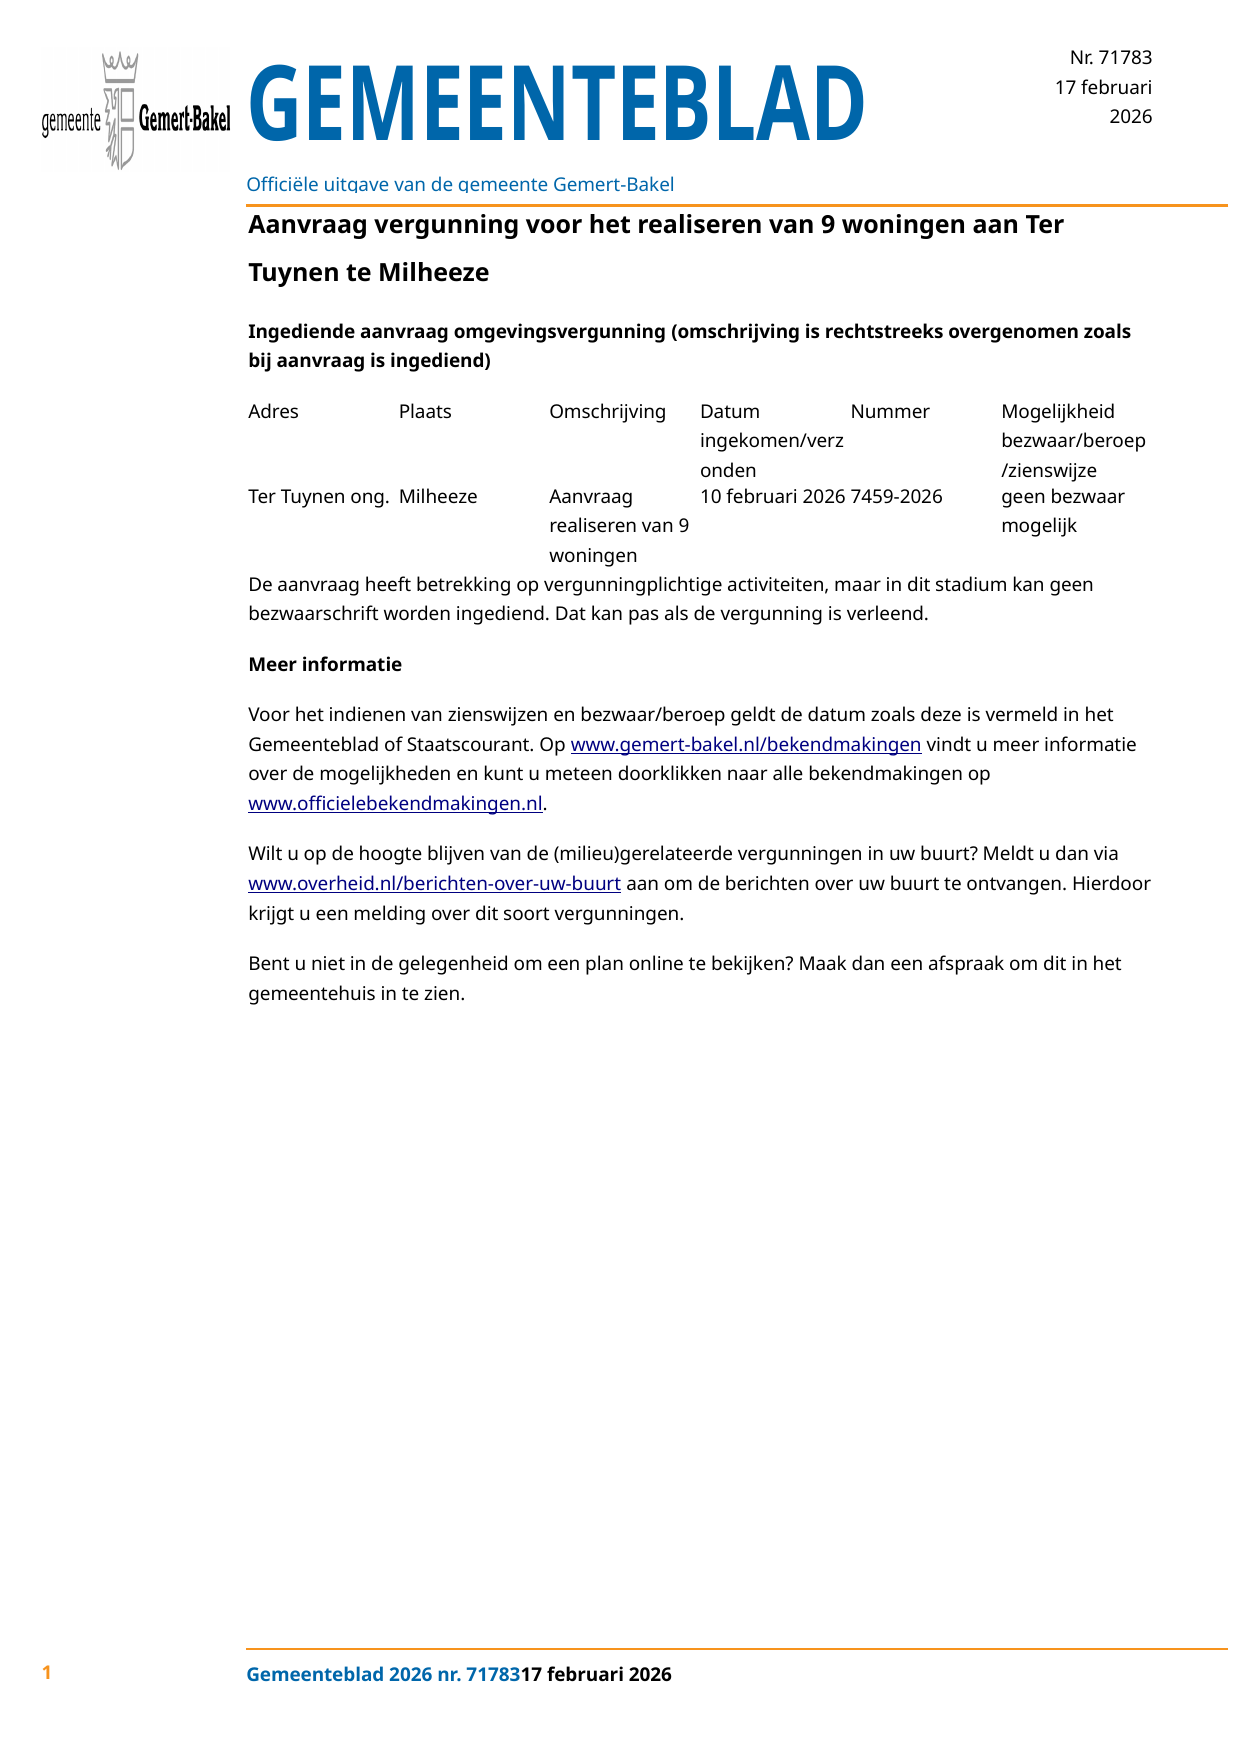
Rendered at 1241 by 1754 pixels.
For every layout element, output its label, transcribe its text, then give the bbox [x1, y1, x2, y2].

table_cell 10 februari 2026 [700, 483, 850, 568]
table_header Mogelijkheid bezwaar/beroep/zienswijze [1001, 398, 1152, 483]
table_cell Milheeze [399, 483, 549, 568]
table_header Datum ingekomen/verzonden [700, 398, 850, 483]
table_header Adres [248, 398, 398, 483]
text Voor het indienen van zienswijzen en bezwaar/beroep geldt de datum zoals deze is vermeld in het Gemeenteblad of Staatscourant. Op www.gemert-bakel.nl/bekendmakingen vindt u meer informatie over de mogelijkheden en kunt u meteen doorklikken naar alle bekendmakingen op www.officielebekendmakingen.nl. [248, 701, 1152, 816]
text De aanvraag heeft betrekking op vergunningplichtige activiteiten, maar in dit stadium kan geen bezwaarschrift worden ingediend. Dat kan pas als de vergunning is verleend. [248, 571, 1152, 626]
table_cell geen bezwaar mogelijk [1001, 483, 1152, 568]
table_cell 7459-2026 [850, 483, 1001, 568]
text Meer informatie [248, 651, 1152, 677]
table_header Plaats [399, 398, 549, 483]
table_header Nummer [850, 398, 1001, 483]
text Aanvraag vergunning voor het realiseren van 9 woningen aan Ter Tuynen te Milheeze [248, 207, 1152, 288]
table_cell Ter Tuynen ong. [248, 483, 398, 568]
table_header Omschrijving [549, 398, 700, 483]
text Ingediende aanvraag omgevingsvergunning (omschrijving is rechtstreeks overgenomen zoals bij aanvraag is ingediend) [248, 318, 1152, 373]
text Wilt u op de hoogte blijven van de (milieu)gerelateerde vergunningen in uw buurt? Meldt u dan via www.overheid.nl/berichten-over-uw-buurt aan om de berichten over uw buurt te ontvangen. Hierdoor krijgt u een melding over dit soort vergunningen. [248, 841, 1152, 926]
picture [41, 47, 231, 172]
text Bent u niet in de gelegenheid om een plan online te bekijken? Maak dan een afspraak om dit in het gemeentehuis in te zien. [248, 950, 1152, 1006]
table_cell Aanvraag realiseren van 9 woningen [549, 483, 700, 568]
